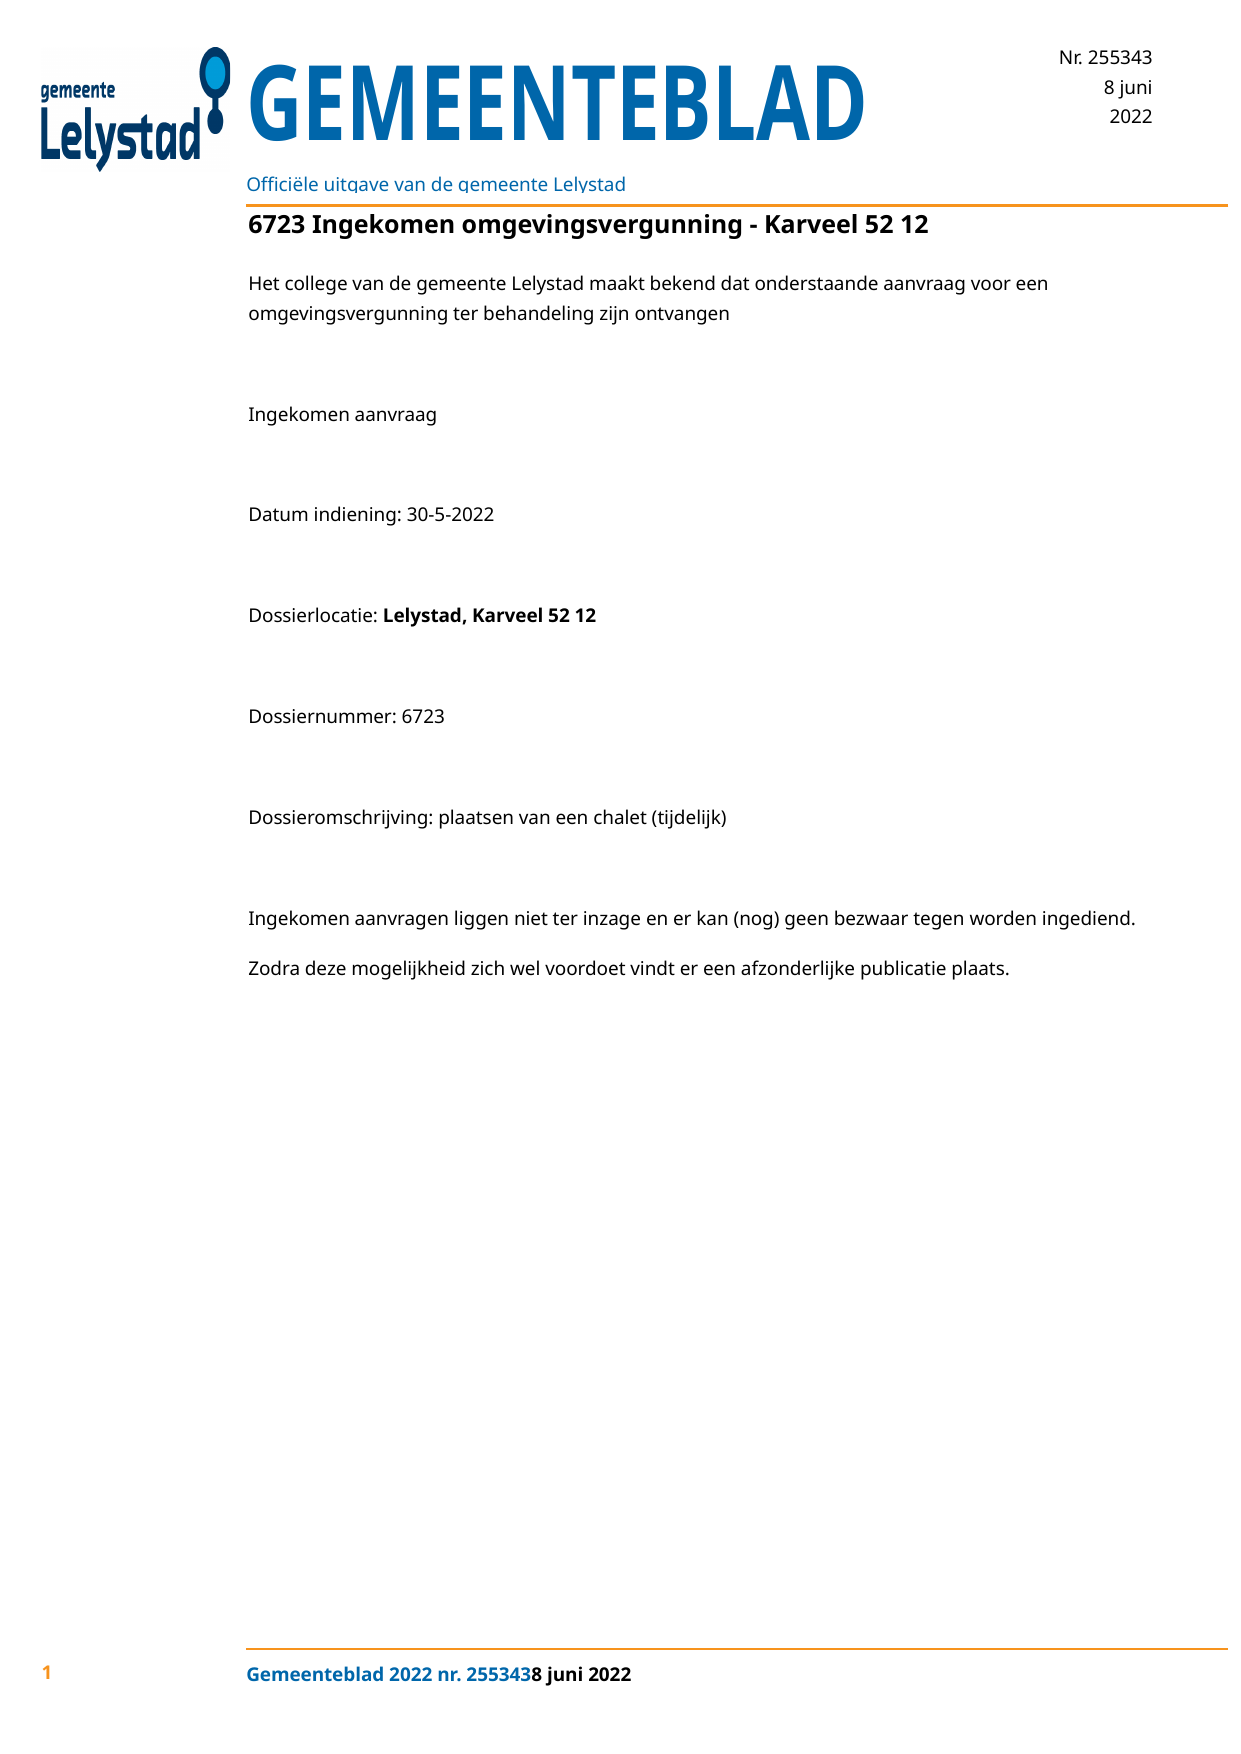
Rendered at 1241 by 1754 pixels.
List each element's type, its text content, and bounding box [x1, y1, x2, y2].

text Datum indiening: 30-5-2022 [248, 502, 1152, 527]
text 6723 Ingekomen omgevingsvergunning - Karveel 52 12 [248, 207, 1152, 241]
text Het college van de gemeente Lelystad maakt bekend dat onderstaande aanvraag voor een omgevingsvergunning ter behandeling zijn ontvangen [248, 270, 1152, 326]
text Ingekomen aanvraag [248, 401, 1152, 426]
text Dossiernummer: 6723 [248, 703, 1152, 729]
text Zodra deze mogelijkheid zich wel voordoet vindt er een afzonderlijke publicatie plaats. [248, 955, 1152, 981]
text Ingekomen aanvragen liggen niet ter inzage en er kan (nog) geen bezwaar tegen worden ingediend. [248, 905, 1152, 931]
text Dossierlocatie: Lelystad, Karveel 52 12 [248, 602, 1152, 628]
picture [41, 47, 231, 172]
text Dossieromschrijving: plaatsen van een chalet (tijdelijk) [248, 804, 1152, 830]
